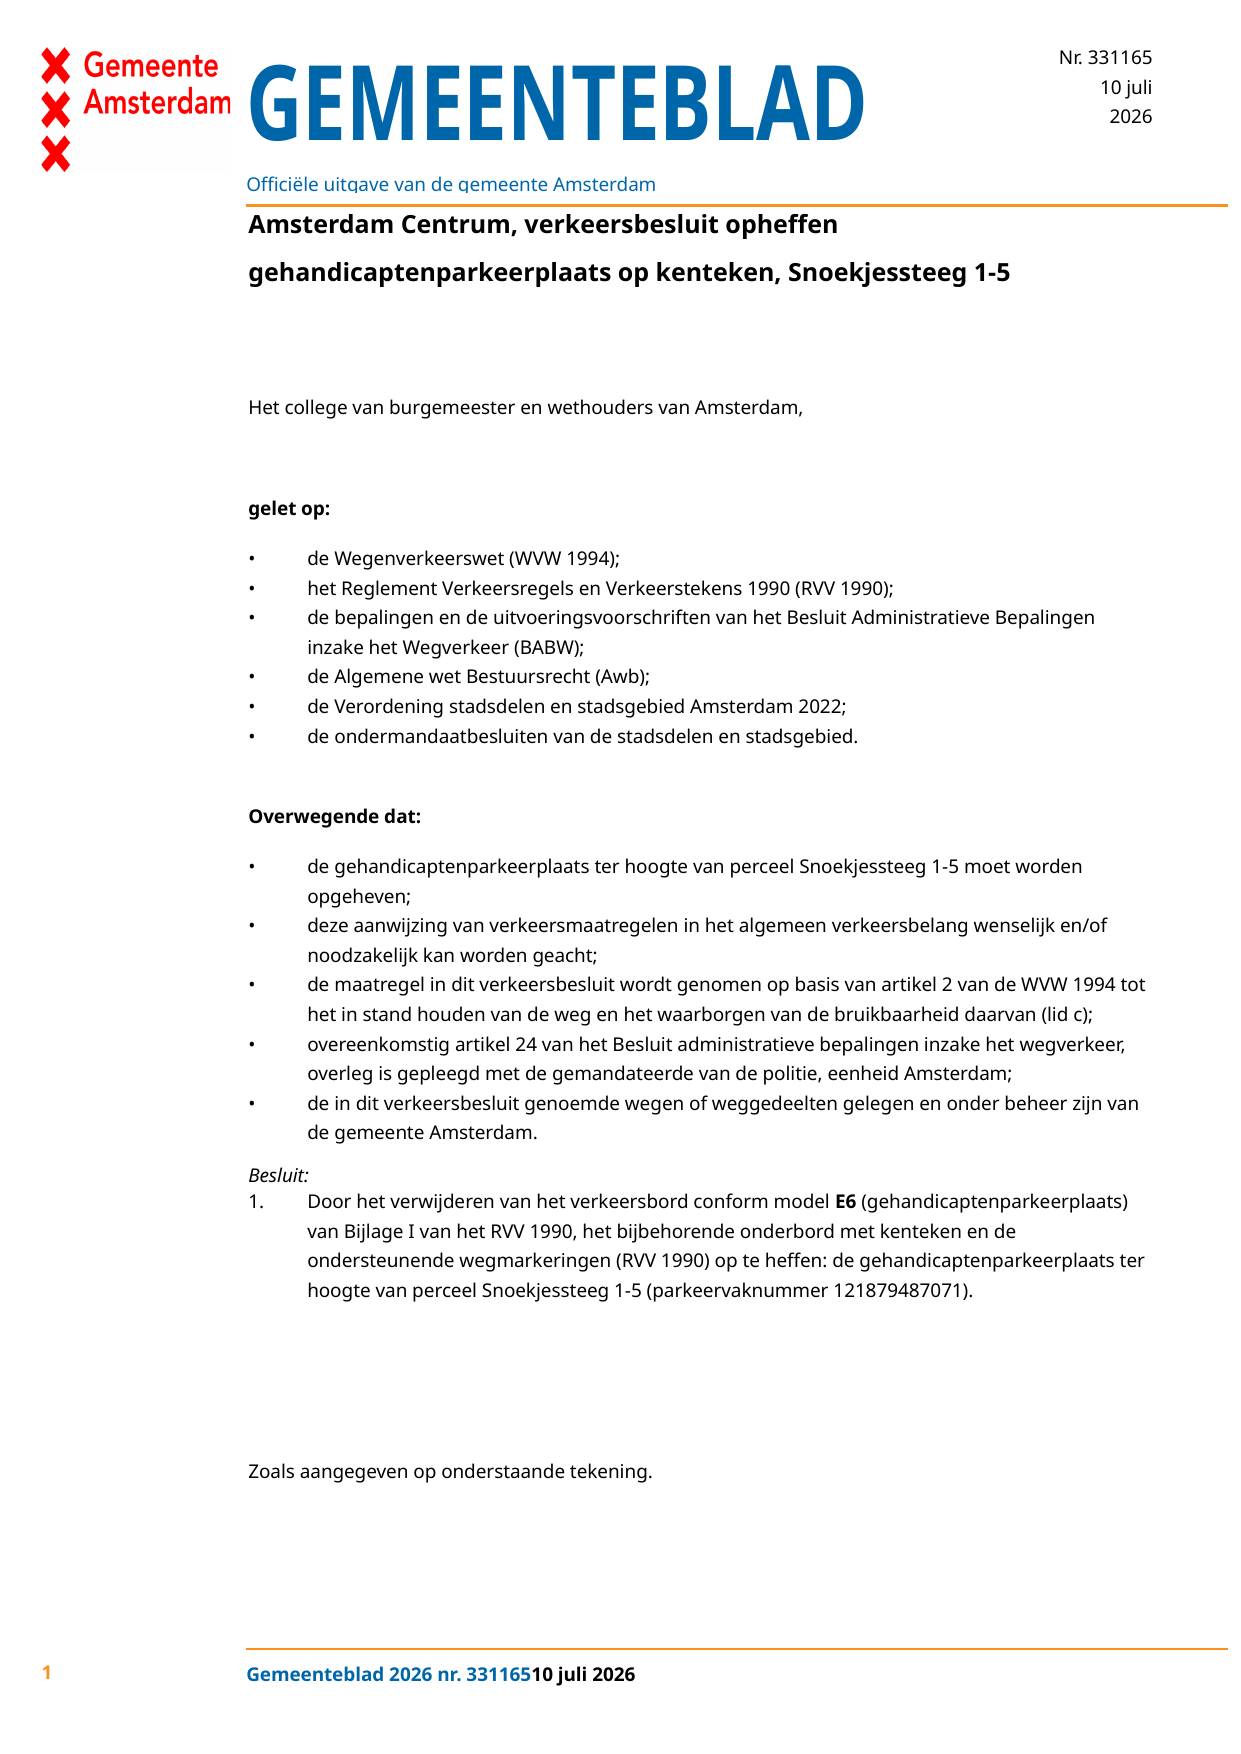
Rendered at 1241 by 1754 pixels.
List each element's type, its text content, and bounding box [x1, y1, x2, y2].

text Overwegende dat: [248, 803, 1152, 828]
list overeenkomstig artikel 24 van het Besluit administratieve bepalingen inzake het wegverkeer, overleg is gepleegd met de gemandateerde van de politie, eenheid Amsterdam; [248, 1031, 1152, 1086]
list deze aanwijzing van verkeersmaatregelen in het algemeen verkeersbelang wenselijk en/of noodzakelijk kan worden geacht; [248, 912, 1152, 968]
text Amsterdam Centrum, verkeersbesluit opheffen gehandicaptenparkeerplaats op kenteken, Snoekjessteeg 1-5 [248, 207, 1152, 288]
list de bepalingen en de uitvoeringsvoorschriften van het Besluit Administratieve Bepalingen inzake het Wegverkeer (BABW); [248, 604, 1152, 660]
list de Wegenverkeerswet (WVW 1994); [248, 545, 1152, 571]
list de in dit verkeersbesluit genoemde wegen of weggedeelten gelegen en onder beheer zijn van de gemeente Amsterdam. [248, 1090, 1152, 1145]
list Door het verwijderen van het verkeersbord conform model E6 (gehandicaptenparkeerplaats) van Bijlage I van het RVV 1990, het bijbehorende onderbord met kenteken en de ondersteunende wegmarkeringen (RVV 1990) op te heffen: de gehandicaptenparkeerplaats ter hoogte van perceel Snoekjessteeg 1-5 (parkeervaknummer 121879487071). [248, 1188, 1152, 1303]
list de maatregel in dit verkeersbesluit wordt genomen op basis van artikel 2 van de WVW 1994 tot het in stand houden van de weg en het waarborgen van de bruikbaarheid daarvan (lid c); [248, 972, 1152, 1027]
list de ondermandaatbesluiten van de stadsdelen en stadsgebied. [248, 723, 1152, 748]
text Het college van burgemeester en wethouders van Amsterdam, [248, 394, 1152, 420]
text Zoals aangegeven op onderstaande tekening. [248, 1458, 1152, 1484]
text Besluit: [248, 1163, 1152, 1188]
text gelet op: [248, 495, 1152, 521]
list de Verordening stadsdelen en stadsgebied Amsterdam 2022; [248, 693, 1152, 719]
list het Reglement Verkeersregels en Verkeerstekens 1990 (RVV 1990); [248, 575, 1152, 601]
picture [41, 47, 231, 172]
list de Algemene wet Bestuursrecht (Awb); [248, 664, 1152, 689]
list de gehandicaptenparkeerplaats ter hoogte van perceel Snoekjessteeg 1-5 moet worden opgeheven; [248, 853, 1152, 908]
